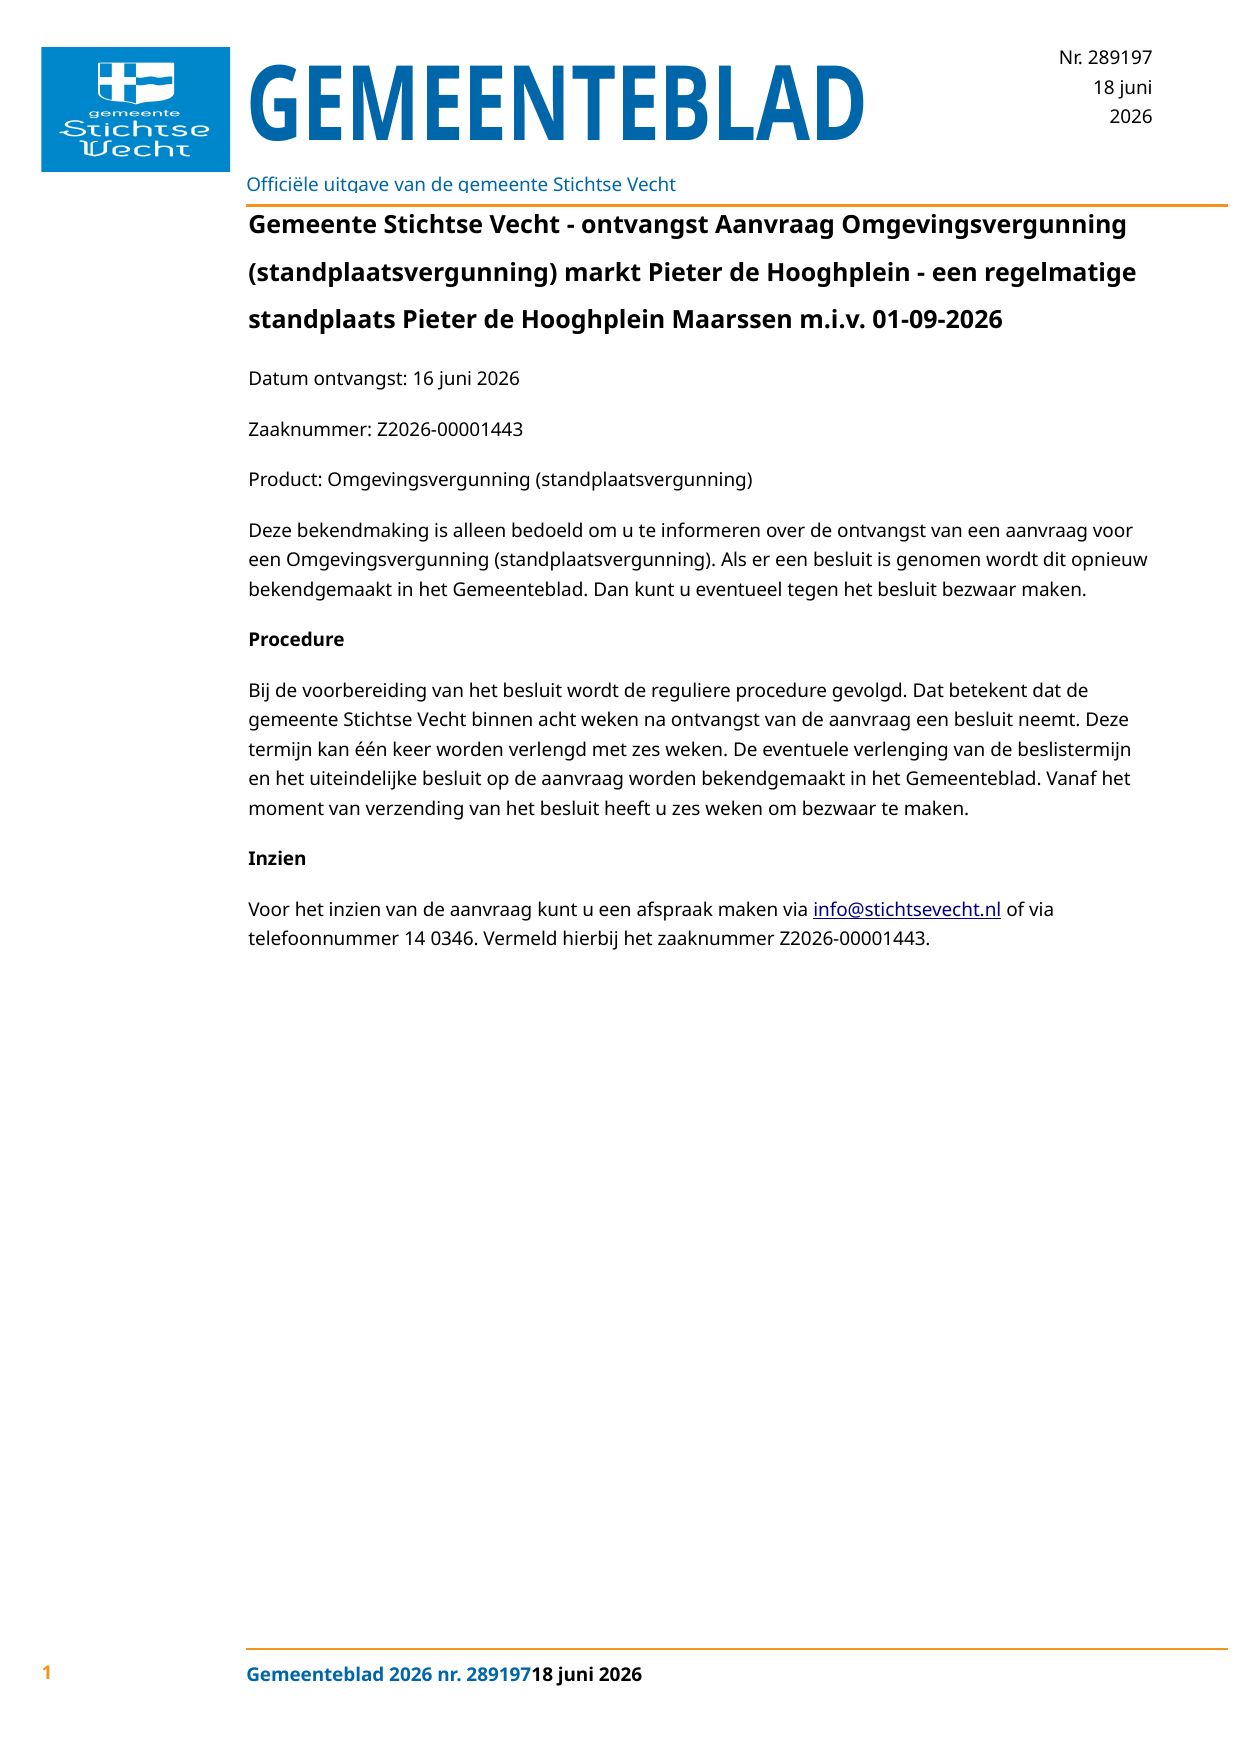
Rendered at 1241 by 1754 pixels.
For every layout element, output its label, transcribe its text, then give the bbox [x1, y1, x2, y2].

text Product: Omgevingsvergunning (standplaatsvergunning) [248, 466, 1152, 492]
text Inzien [248, 846, 1152, 871]
text Voor het inzien van de aanvraag kunt u een afspraak maken via info@stichtsevecht.nl of via telefoonnummer 14 0346. Vermeld hierbij het zaaknummer Z2026-00001443. [248, 896, 1152, 951]
text Zaaknummer: Z2026-00001443 [248, 416, 1152, 442]
text Bij de voorbereiding van het besluit wordt de reguliere procedure gevolgd. Dat betekent dat de gemeente Stichtse Vecht binnen acht weken na ontvangst van de aanvraag een besluit neemt. Deze termijn kan één keer worden verlengd met zes weken. De eventuele verlenging van de beslistermijn en het uiteindelijke besluit op de aanvraag worden bekendgemaakt in het Gemeenteblad. Vanaf het moment van verzending van het besluit heeft u zes weken om bezwaar te maken. [248, 677, 1152, 821]
picture [137, 63, 174, 103]
text Procedure [248, 626, 1152, 652]
text Gemeente Stichtse Vecht - ontvangst Aanvraag Omgevingsvergunning (standplaatsvergunning) markt Pieter de Hooghplein - een regelmatige standplaats Pieter de Hooghplein Maarssen m.i.v. 01-09-2026 [248, 207, 1152, 336]
text Datum ontvangst: 16 juni 2026 [248, 366, 1152, 391]
text Deze bekendmaking is alleen bedoeld om u te informeren over de ontvangst van een aanvraag voor een Omgevingsvergunning (standplaatsvergunning). Als er een besluit is genomen wordt dit opnieuw bekendgemaakt in het Gemeenteblad. Dan kunt u eventueel tegen het besluit bezwaar maken. [248, 517, 1152, 602]
picture [99, 63, 135, 101]
